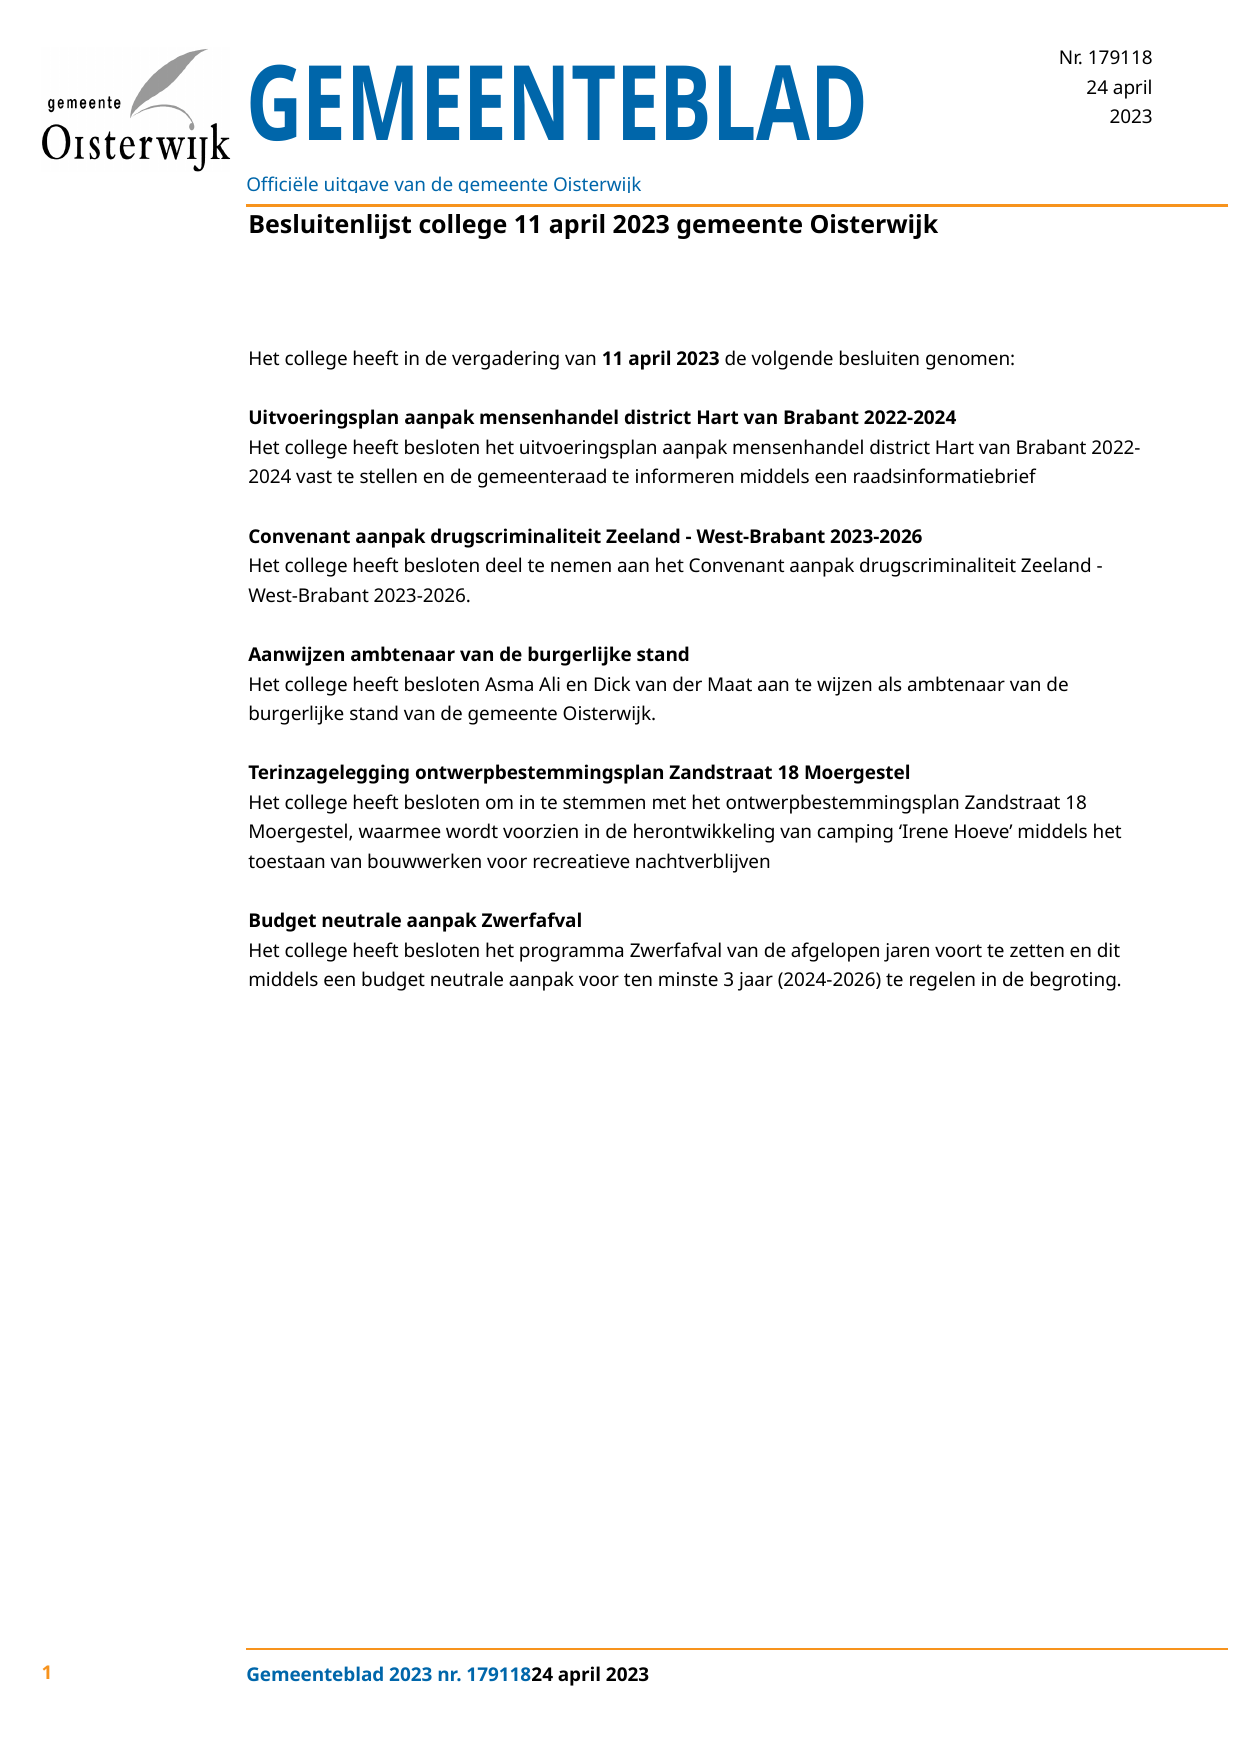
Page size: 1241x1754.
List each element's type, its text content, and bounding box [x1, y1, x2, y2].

text Het college heeft besloten het uitvoeringsplan aanpak mensenhandel district Hart van Brabant 2022-2024 vast te stellen en de gemeenteraad te informeren middels een raadsinformatiebrief [248, 434, 1152, 489]
text Terinzagelegging ontwerpbestemmingsplan Zandstraat 18 Moergestel [248, 759, 1152, 785]
text Convenant aanpak drugscriminaliteit Zeeland - West-Brabant 2023-2026 [248, 523, 1152, 548]
text Het college heeft besloten Asma Ali en Dick van der Maat aan te wijzen als ambtenaar van de burgerlijke stand van de gemeente Oisterwijk. [248, 671, 1152, 726]
text Aanwijzen ambtenaar van de burgerlijke stand [248, 641, 1152, 667]
text Het college heeft besloten om in te stemmen met het ontwerpbestemmingsplan Zandstraat 18 Moergestel, waarmee wordt voorzien in de herontwikkeling van camping ‘Irene Hoeve’ middels het toestaan van bouwwerken voor recreatieve nachtverblijven [248, 789, 1152, 874]
text Het college heeft in de vergadering van 11 april 2023 de volgende besluiten genomen: [248, 345, 1152, 371]
text Budget neutrale aanpak Zwerfafval [248, 907, 1152, 933]
text Het college heeft besloten het programma Zwerfafval van de afgelopen jaren voort te zetten en dit middels een budget neutrale aanpak voor ten minste 3 jaar (2024-2026) te regelen in de begroting. [248, 937, 1152, 992]
picture [41, 47, 231, 172]
text Uitvoeringsplan aanpak mensenhandel district Hart van Brabant 2022-2024 [248, 404, 1152, 430]
text Besluitenlijst college 11 april 2023 gemeente Oisterwijk [248, 207, 1152, 241]
text Het college heeft besloten deel te nemen aan het Convenant aanpak drugscriminaliteit Zeeland - West-Brabant 2023-2026. [248, 552, 1152, 608]
